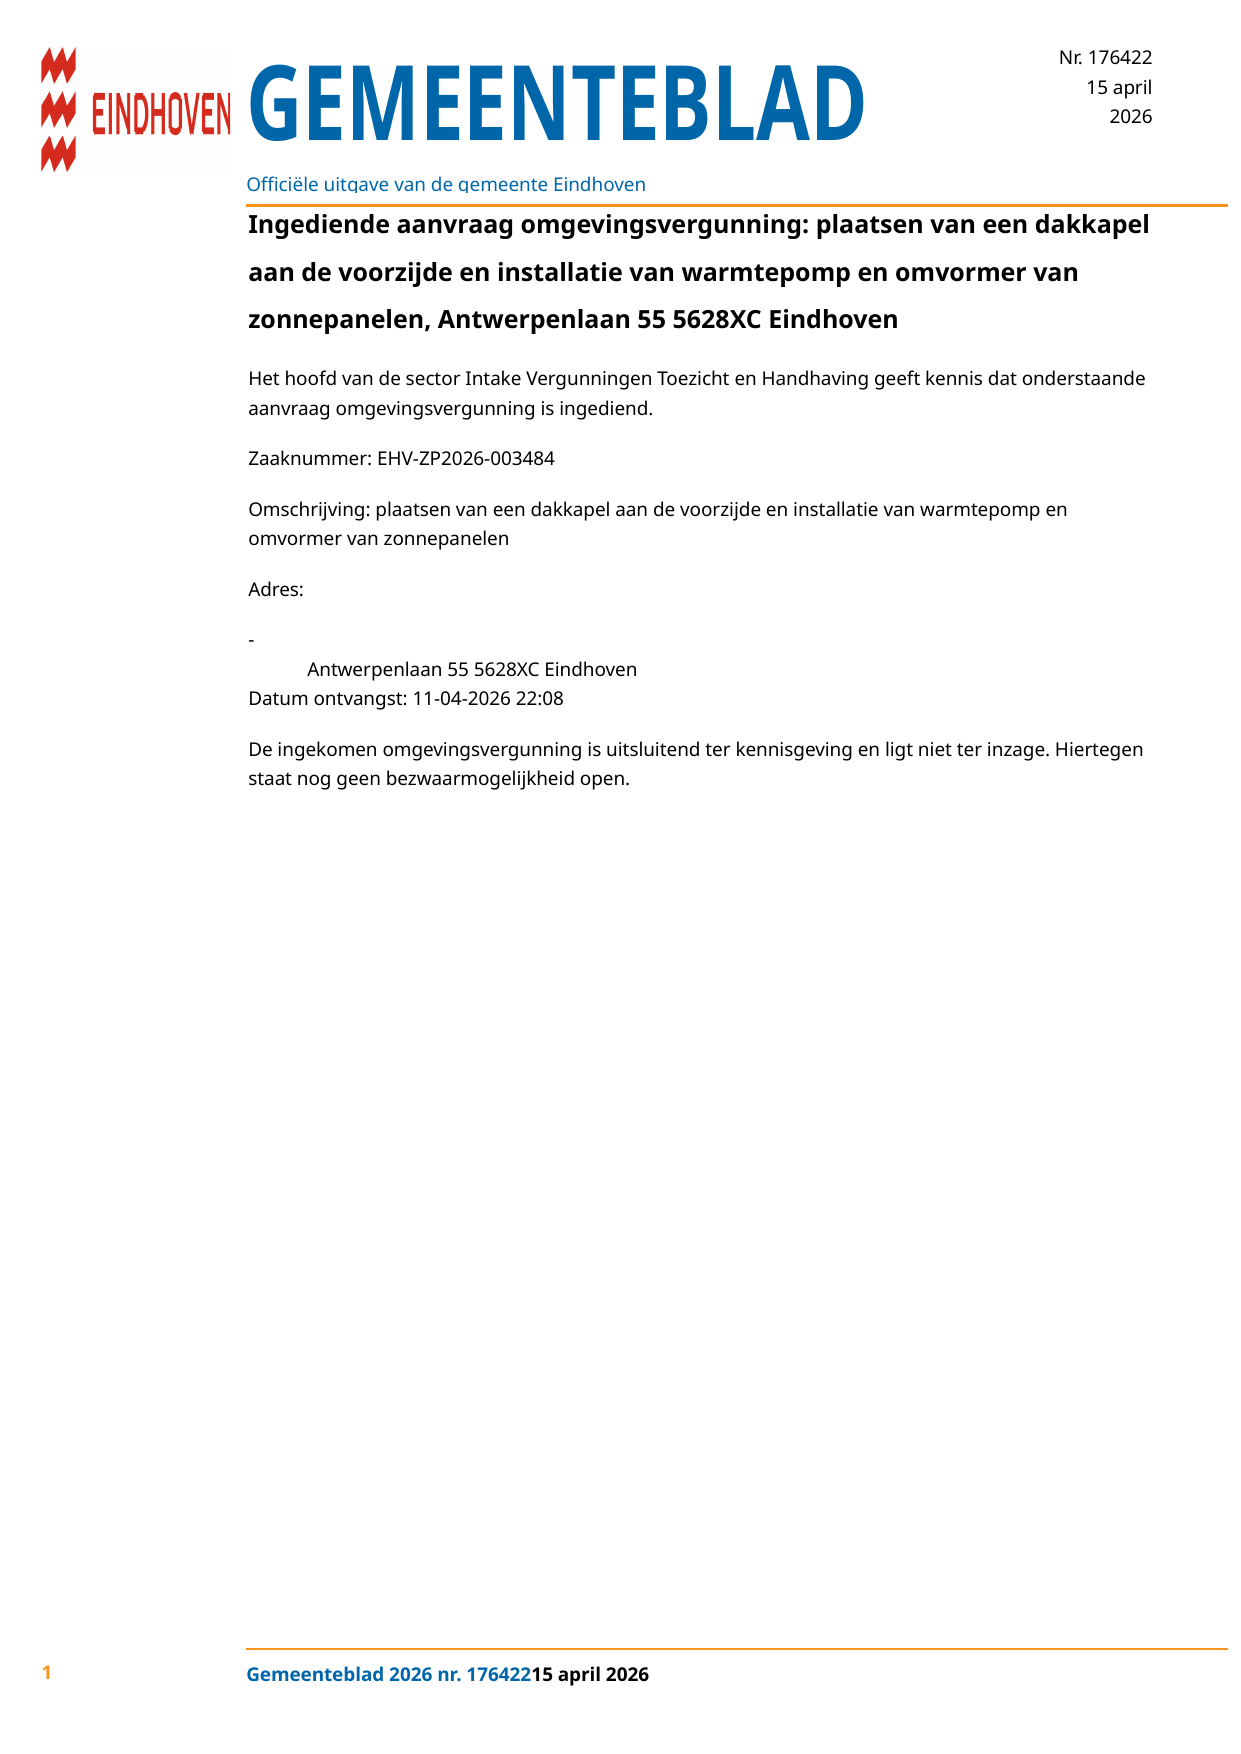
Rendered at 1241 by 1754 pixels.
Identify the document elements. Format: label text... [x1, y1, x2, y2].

text Omschrijving: plaatsen van een dakkapel aan de voorzijde en installatie van warmtepomp en omvormer van zonnepanelen [248, 496, 1152, 551]
picture [41, 47, 231, 172]
text Ingediende aanvraag omgevingsvergunning: plaatsen van een dakkapel aan de voorzijde en installatie van warmtepomp en omvormer van zonnepanelen, Antwerpenlaan 55 5628XC Eindhoven [248, 207, 1152, 336]
text Datum ontvangst: 11-04-2026 22:08 [248, 686, 1152, 711]
text Zaaknummer: EHV-ZP2026-003484 [248, 446, 1152, 471]
text De ingekomen omgevingsvergunning is uitsluitend ter kennisgeving en ligt niet ter inzage. Hiertegen staat nog geen bezwaarmogelijkheid open. [248, 736, 1152, 791]
list Antwerpenlaan 55 5628XC Eindhoven [248, 656, 1152, 682]
text Het hoofd van de sector Intake Vergunningen Toezicht en Handhaving geeft kennis dat onderstaande aanvraag omgevingsvergunning is ingediend. [248, 366, 1152, 421]
text Adres: [248, 576, 1152, 602]
